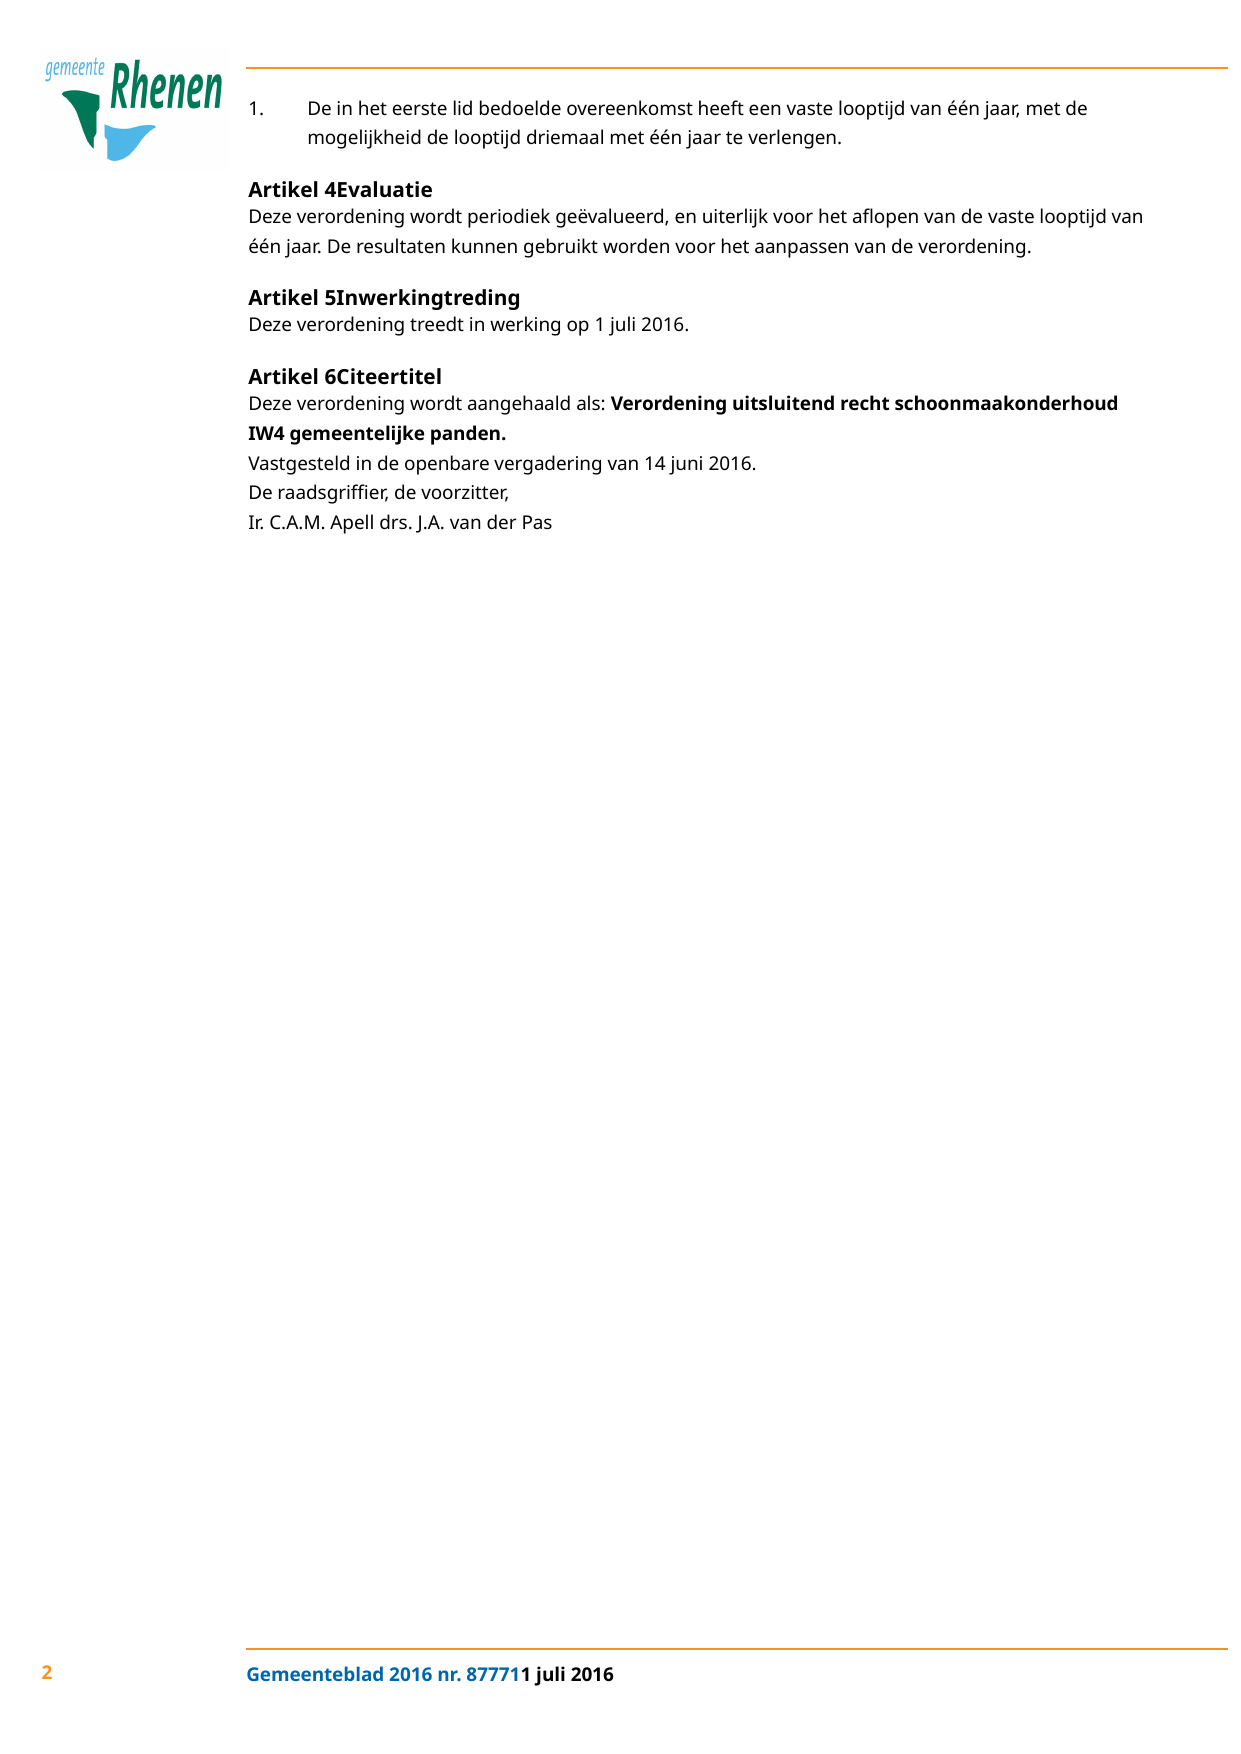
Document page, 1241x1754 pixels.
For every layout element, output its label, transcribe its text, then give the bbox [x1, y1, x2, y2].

text IW4 gemeentelijke panden. [248, 420, 1152, 446]
list De in het eerste lid bedoelde overeenkomst heeft een vaste looptijd van één jaar, met de mogelijkheid de looptijd driemaal met één jaar te verlengen. [248, 95, 1152, 150]
text De raadsgriffier, de voorzitter, [248, 479, 1152, 505]
text Ir. C.A.M. Apell drs. J.A. van der Pas [248, 509, 1152, 534]
text Artikel 6Citeertitel [248, 362, 1152, 391]
text Vastgesteld in de openbare vergadering van 14 juni 2016. [248, 450, 1152, 475]
text Deze verordening wordt periodiek geëvalueerd, en uiterlijk voor het aflopen van de vaste looptijd van één jaar. De resultaten kunnen gebruikt worden voor het aanpassen van de verordening. [248, 203, 1152, 258]
picture [41, 47, 231, 172]
text Deze verordening treedt in werking op 1 juli 2016. [248, 312, 1152, 337]
text Artikel 4Evaluatie [248, 175, 1152, 203]
text Deze verordening wordt aangehaald als: Verordening uitsluitend recht schoonmaakonderhoud [248, 391, 1152, 416]
text Artikel 5Inwerkingtreding [248, 283, 1152, 312]
